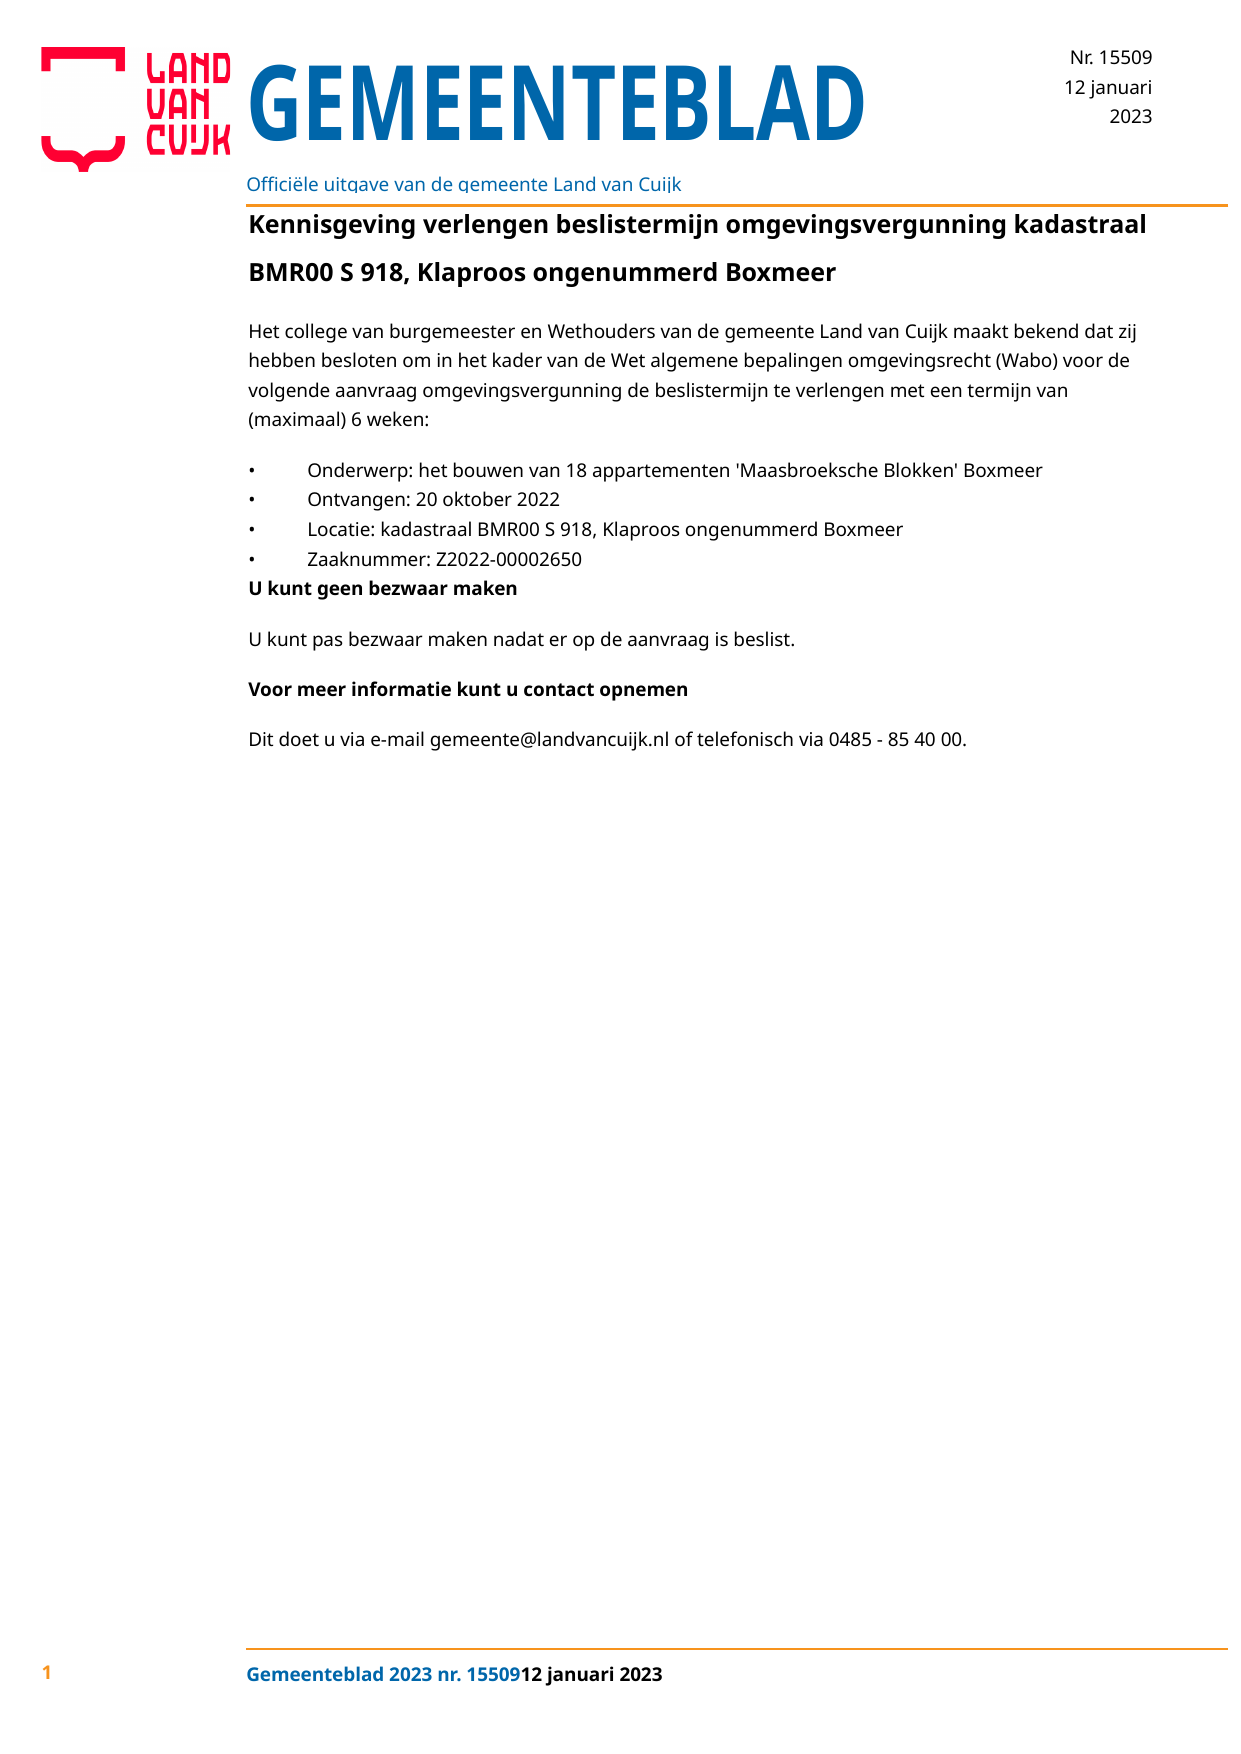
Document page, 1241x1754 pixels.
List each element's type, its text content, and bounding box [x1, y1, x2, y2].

text Voor meer informatie kunt u contact opnemen [248, 676, 1152, 702]
text Kennisgeving verlengen beslistermijn omgevingsvergunning kadastraal BMR00 S 918, Klaproos ongenummerd Boxmeer [248, 207, 1152, 288]
picture [41, 47, 231, 172]
text Het college van burgemeester en Wethouders van de gemeente Land van Cuijk maakt bekend dat zij hebben besloten om in het kader van de Wet algemene bepalingen omgevingsrecht (Wabo) voor de volgende aanvraag omgevingsvergunning de beslistermijn te verlengen met een termijn van (maximaal) 6 weken: [248, 318, 1152, 432]
list Locatie: kadastraal BMR00 S 918, Klaproos ongenummerd Boxmeer [248, 516, 1152, 542]
text U kunt geen bezwaar maken [248, 575, 1152, 601]
list Ontvangen: 20 oktober 2022 [248, 487, 1152, 512]
list Zaaknummer: Z2022-00002650 [248, 546, 1152, 572]
list Onderwerp: het bouwen van 18 appartementen 'Maasbroeksche Blokken' Boxmeer [248, 457, 1152, 483]
text Dit doet u via e-mail gemeente@landvancuijk.nl of telefonisch via 0485 - 85 40 00. [248, 727, 1152, 752]
text U kunt pas bezwaar maken nadat er op de aanvraag is beslist. [248, 626, 1152, 652]
